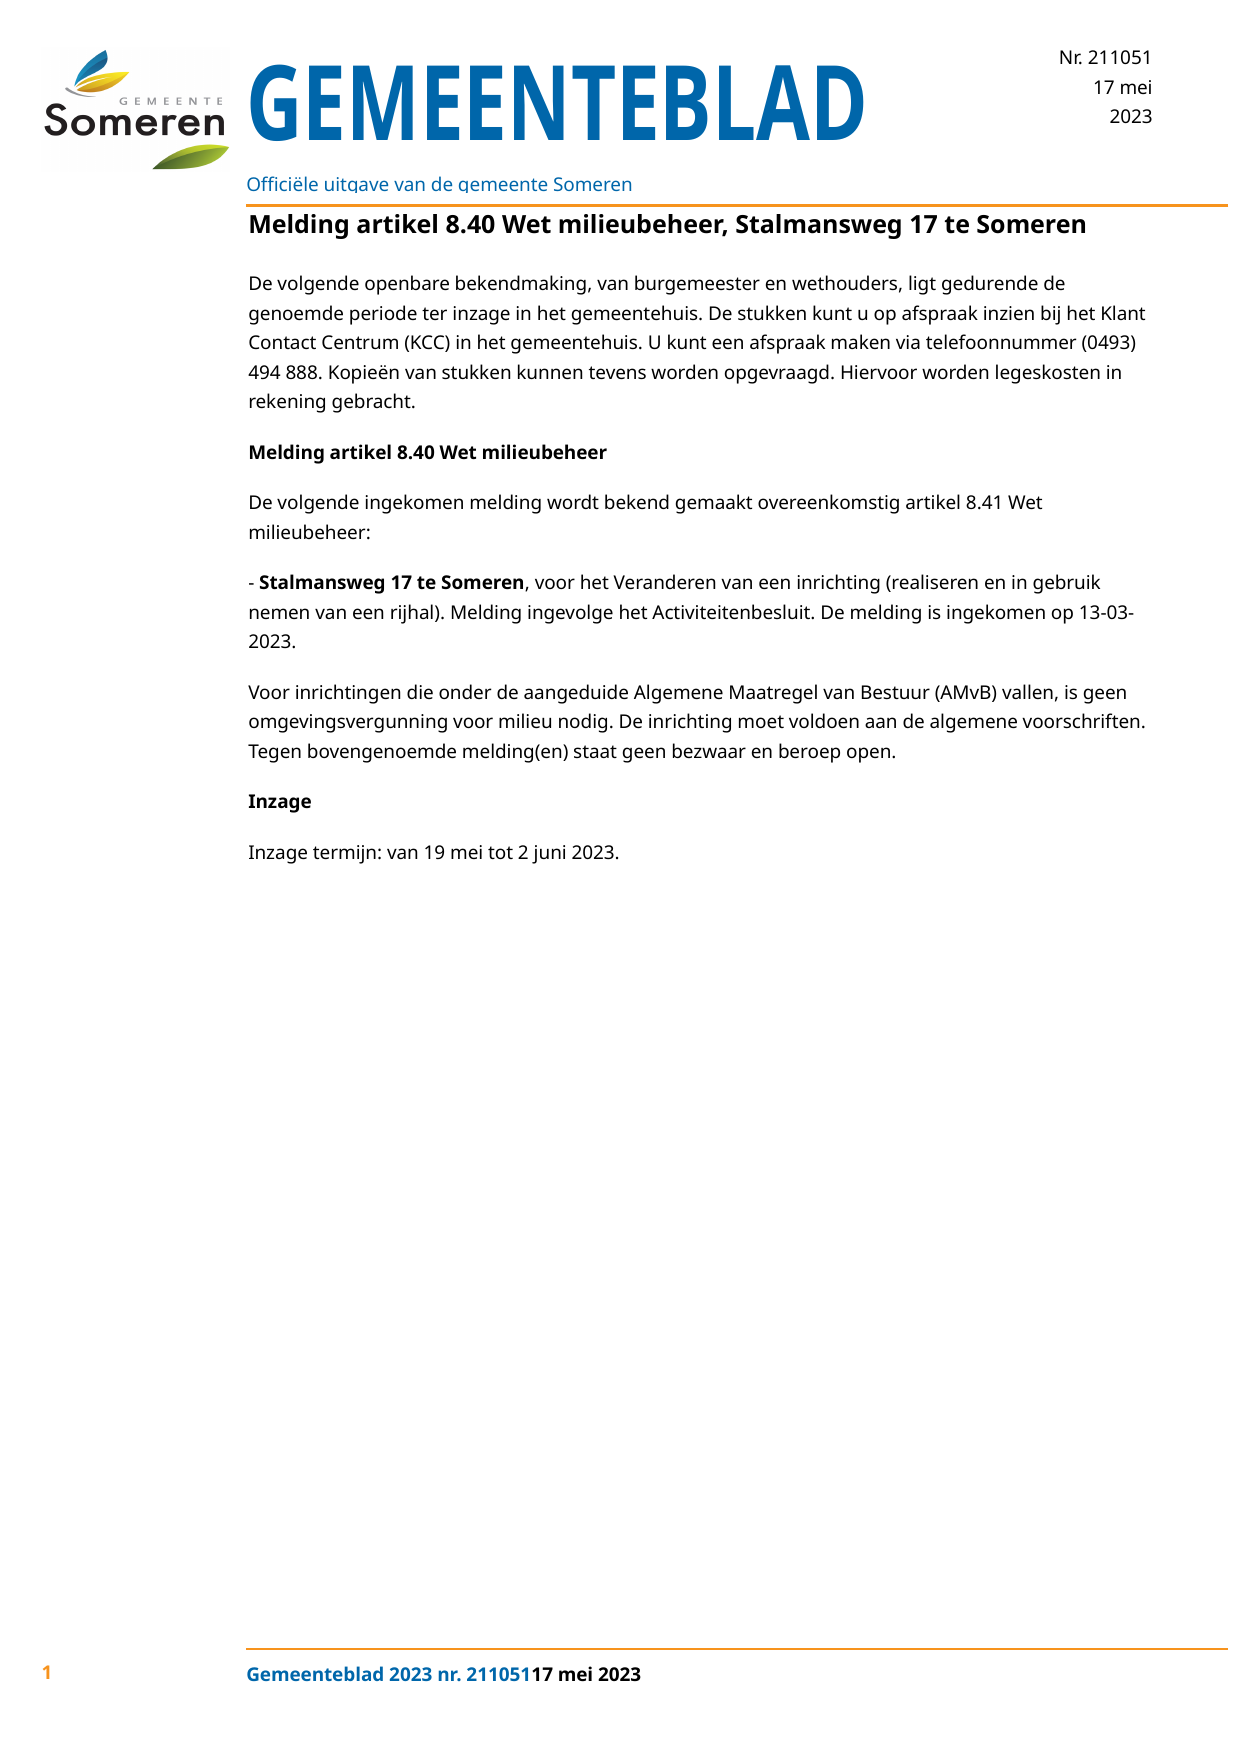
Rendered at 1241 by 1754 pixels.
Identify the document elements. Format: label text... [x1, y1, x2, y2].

text De volgende ingekomen melding wordt bekend gemaakt overeenkomstig artikel 8.41 Wet milieubeheer: [248, 489, 1152, 545]
text Inzage [248, 789, 1152, 814]
text Voor inrichtingen die onder de aangeduide Algemene Maatregel van Bestuur (AMvB) vallen, is geen omgevingsvergunning voor milieu nodig. De inrichting moet voldoen aan de algemene voorschriften. Tegen bovengenoemde melding(en) staat geen bezwaar en beroep open. [248, 679, 1152, 764]
picture [41, 47, 231, 172]
text Inzage termijn: van 19 mei tot 2 juni 2023. [248, 839, 1152, 865]
text De volgende openbare bekendmaking, van burgemeester en wethouders, ligt gedurende de genoemde periode ter inzage in het gemeentehuis. De stukken kunt u op afspraak inzien bij het Klant Contact Centrum (KCC) in het gemeentehuis. U kunt een afspraak maken via telefoonnummer (0493) 494 888. Kopieën van stukken kunnen tevens worden opgevraagd. Hiervoor worden legeskosten in rekening gebracht. [248, 270, 1152, 414]
text - Stalmansweg 17 te Someren, voor het Veranderen van een inrichting (realiseren en in gebruik nemen van een rijhal). Melding ingevolge het Activiteitenbesluit. De melding is ingekomen op 13-03-2023. [248, 569, 1152, 654]
text Melding artikel 8.40 Wet milieubeheer, Stalmansweg 17 te Someren [248, 207, 1152, 241]
text Melding artikel 8.40 Wet milieubeheer [248, 439, 1152, 465]
